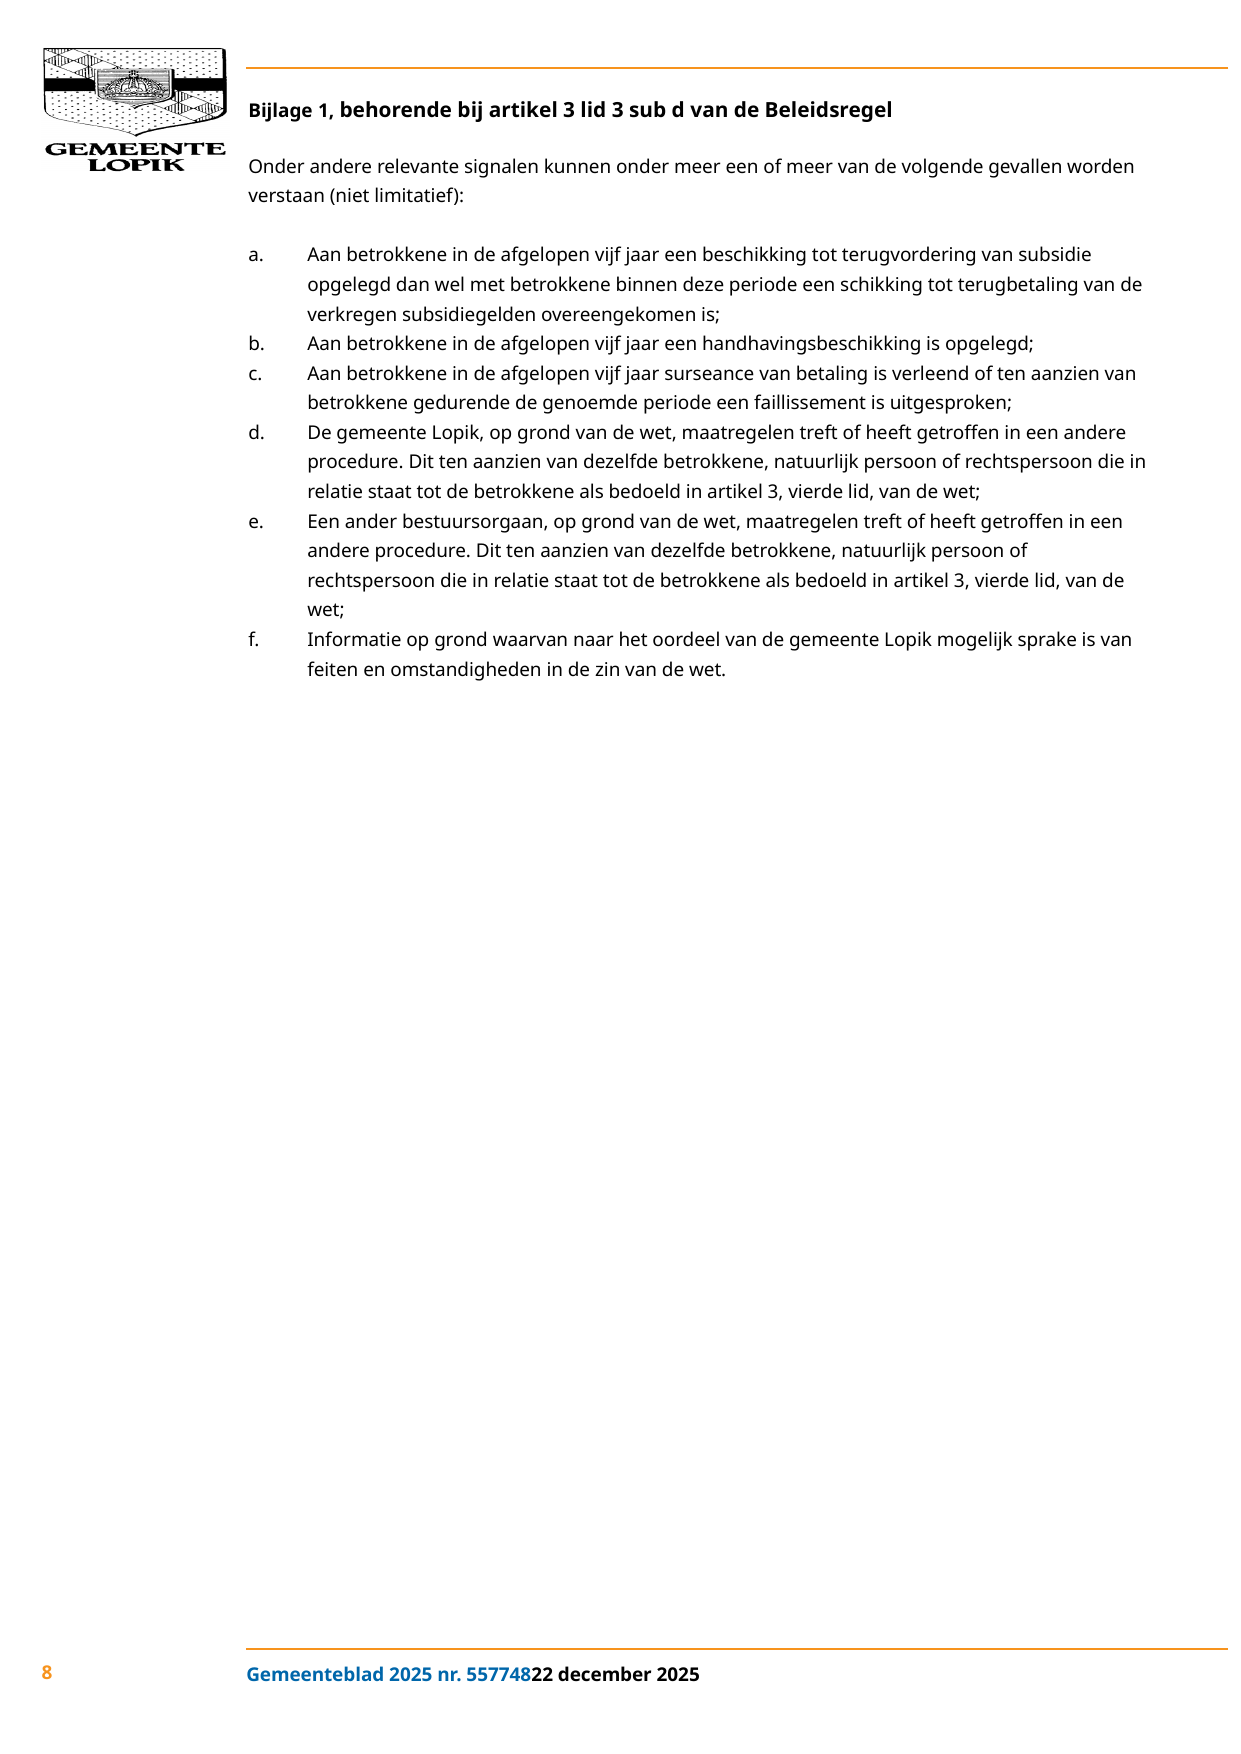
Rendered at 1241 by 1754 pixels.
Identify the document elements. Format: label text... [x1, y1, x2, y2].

list Een ander bestuursorgaan, op grond van de wet, maatregelen treft of heeft getroffen in een andere procedure. Dit ten aanzien van dezelfde betrokkene, natuurlijk persoon of rechtspersoon die in relatie staat tot de betrokkene als bedoeld in artikel 3, vierde lid, van de wet; [248, 508, 1152, 622]
picture [41, 47, 231, 172]
list Aan betrokkene in de afgelopen vijf jaar een handhavingsbeschikking is opgelegd; [248, 330, 1152, 356]
text Onder andere relevante signalen kunnen onder meer een of meer van de volgende gevallen worden verstaan (niet limitatief): [248, 153, 1152, 208]
text Bijlage 1, behorende bij artikel 3 lid 3 sub d van de Beleidsregel [248, 95, 1152, 123]
list De gemeente Lopik, op grond van de wet, maatregelen treft of heeft getroffen in een andere procedure. Dit ten aanzien van dezelfde betrokkene, natuurlijk persoon of rechtspersoon die in relatie staat tot de betrokkene als bedoeld in artikel 3, vierde lid, van de wet; [248, 419, 1152, 504]
list Aan betrokkene in de afgelopen vijf jaar surseance van betaling is verleend of ten aanzien van betrokkene gedurende de genoemde periode een faillissement is uitgesproken; [248, 360, 1152, 415]
list Aan betrokkene in de afgelopen vijf jaar een beschikking tot terugvordering van subsidie opgelegd dan wel met betrokkene binnen deze periode een schikking tot terugbetaling van de verkregen subsidiegelden overeengekomen is; [248, 242, 1152, 327]
list Informatie op grond waarvan naar het oordeel van de gemeente Lopik mogelijk sprake is van feiten en omstandigheden in de zin van de wet. [248, 626, 1152, 682]
